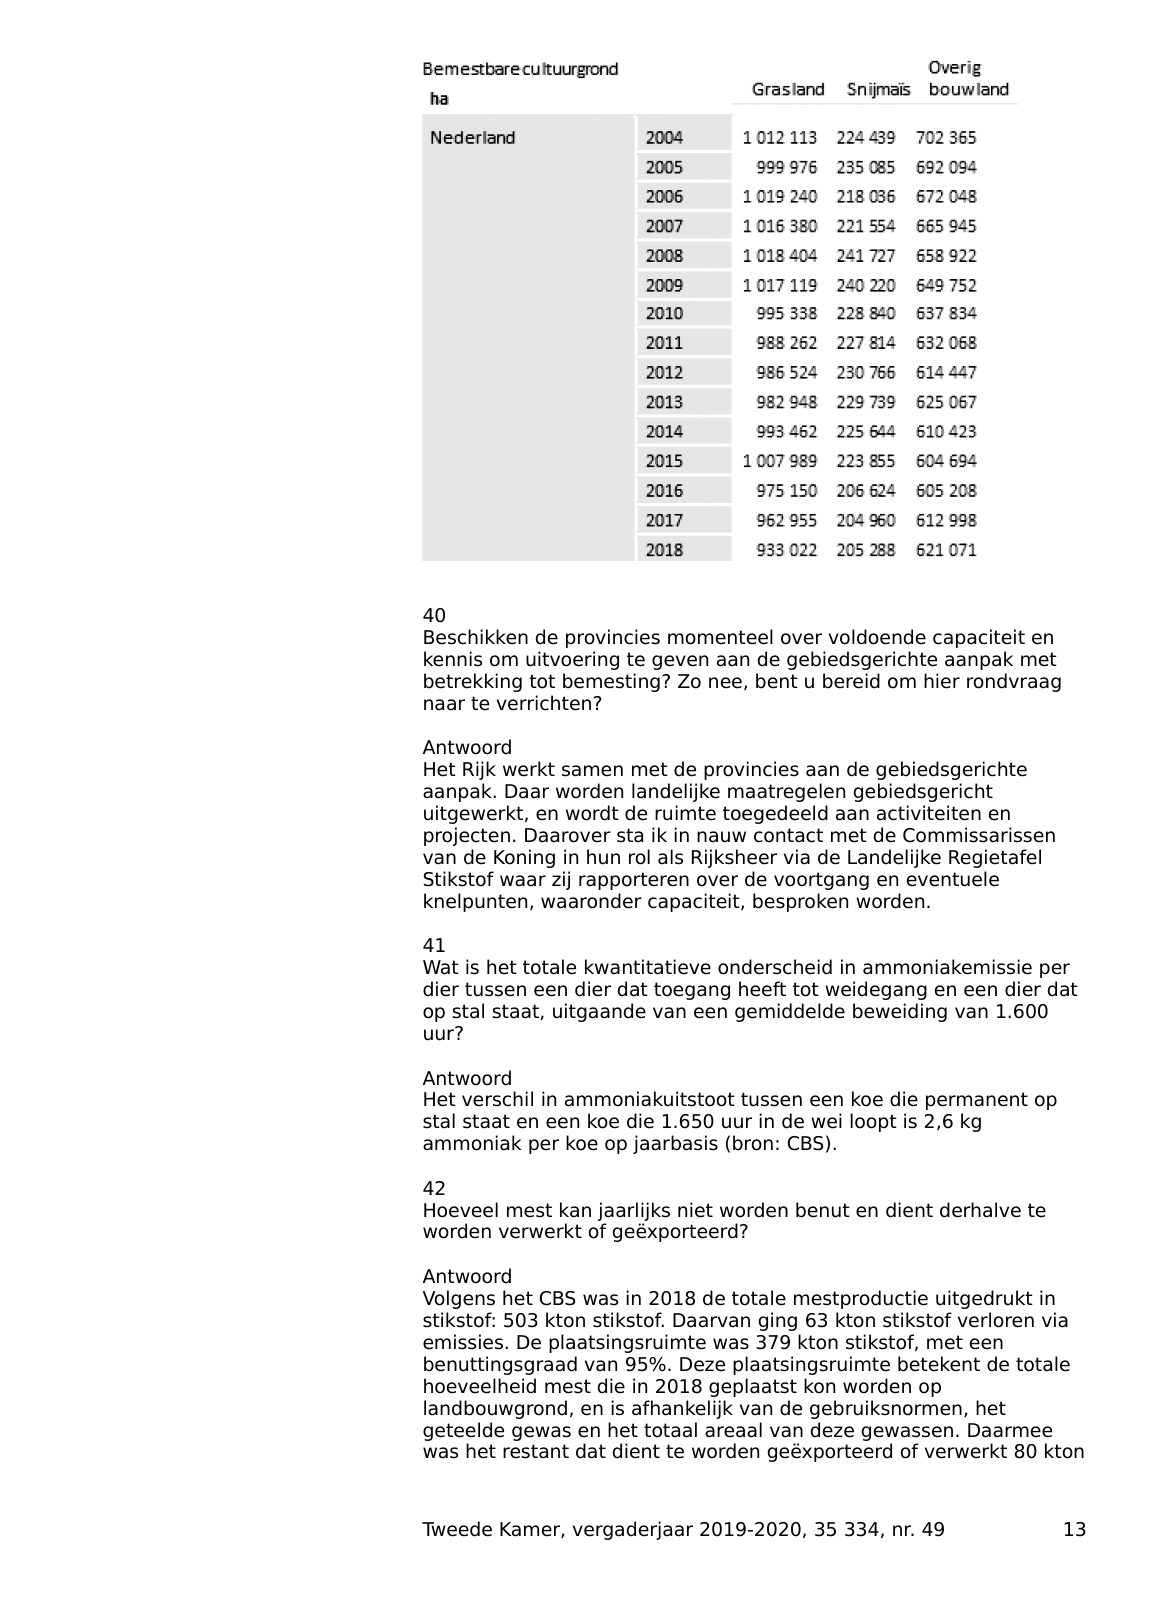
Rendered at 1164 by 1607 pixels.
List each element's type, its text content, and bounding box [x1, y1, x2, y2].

text Hoeveel mest kan jaarlijks niet worden benut en dient derhalve te worden verwerkt of geëxporteerd? [422, 1199, 1087, 1243]
text Wat is het totale kwantitatieve onderscheid in ammoniakemissie per dier tussen een dier dat toegang heeft tot weidegang en een dier dat op stal staat, uitgaande van een gemiddelde beweiding van 1.600 uur? [422, 957, 1087, 1045]
text Antwoord [422, 1266, 1087, 1288]
text Antwoord [422, 737, 1087, 759]
text Het verschil in ammoniakuitstoot tussen een koe die permanent op stal staat en een koe die 1.650 uur in de wei loopt is 2,6 kg ammoniak per koe op jaarbasis (bron: CBS). [422, 1089, 1087, 1155]
text 42 [422, 1177, 1087, 1199]
text Volgens het CBS was in 2018 de totale mestproductie uitgedrukt in stikstof: 503 kton stikstof. Daarvan ging 63 kton stikstof verloren via emissies. De plaatsingsruimte was 379 kton stikstof, met een benuttingsgraad van 95%. Deze plaatsingsruimte betekent de totale hoeveelheid mest die in 2018 geplaatst kon worden op landbouwgrond, en is afhankelijk van de gebruiksnormen, het geteelde gewas en het totaal areaal van deze gewassen. Daarmee was het restant dat dient te worden geëxporteerd of verwerkt 80 kton [422, 1288, 1087, 1463]
text Beschikken de provincies momenteel over voldoende capaciteit en kennis om uitvoering te geven aan de gebiedsgerichte aanpak met betrekking tot bemesting? Zo nee, bent u bereid om hier rondvraag naar te verrichten? [422, 627, 1087, 715]
text Antwoord [422, 1067, 1087, 1089]
picture [422, 59, 1019, 561]
text 41 [422, 935, 1087, 957]
text 40 [422, 605, 1087, 627]
text Het Rijk werkt samen met de provincies aan de gebiedsgerichte aanpak. Daar worden landelijke maatregelen gebiedsgericht uitgewerkt, en wordt de ruimte toegedeeld aan activiteiten en projecten. Daarover sta ik in nauw contact met de Commissarissen van de Koning in hun rol als Rijksheer via de Landelijke Regietafel Stikstof waar zij rapporteren over de voortgang en eventuele knelpunten, waaronder capaciteit, besproken worden. [422, 759, 1087, 913]
